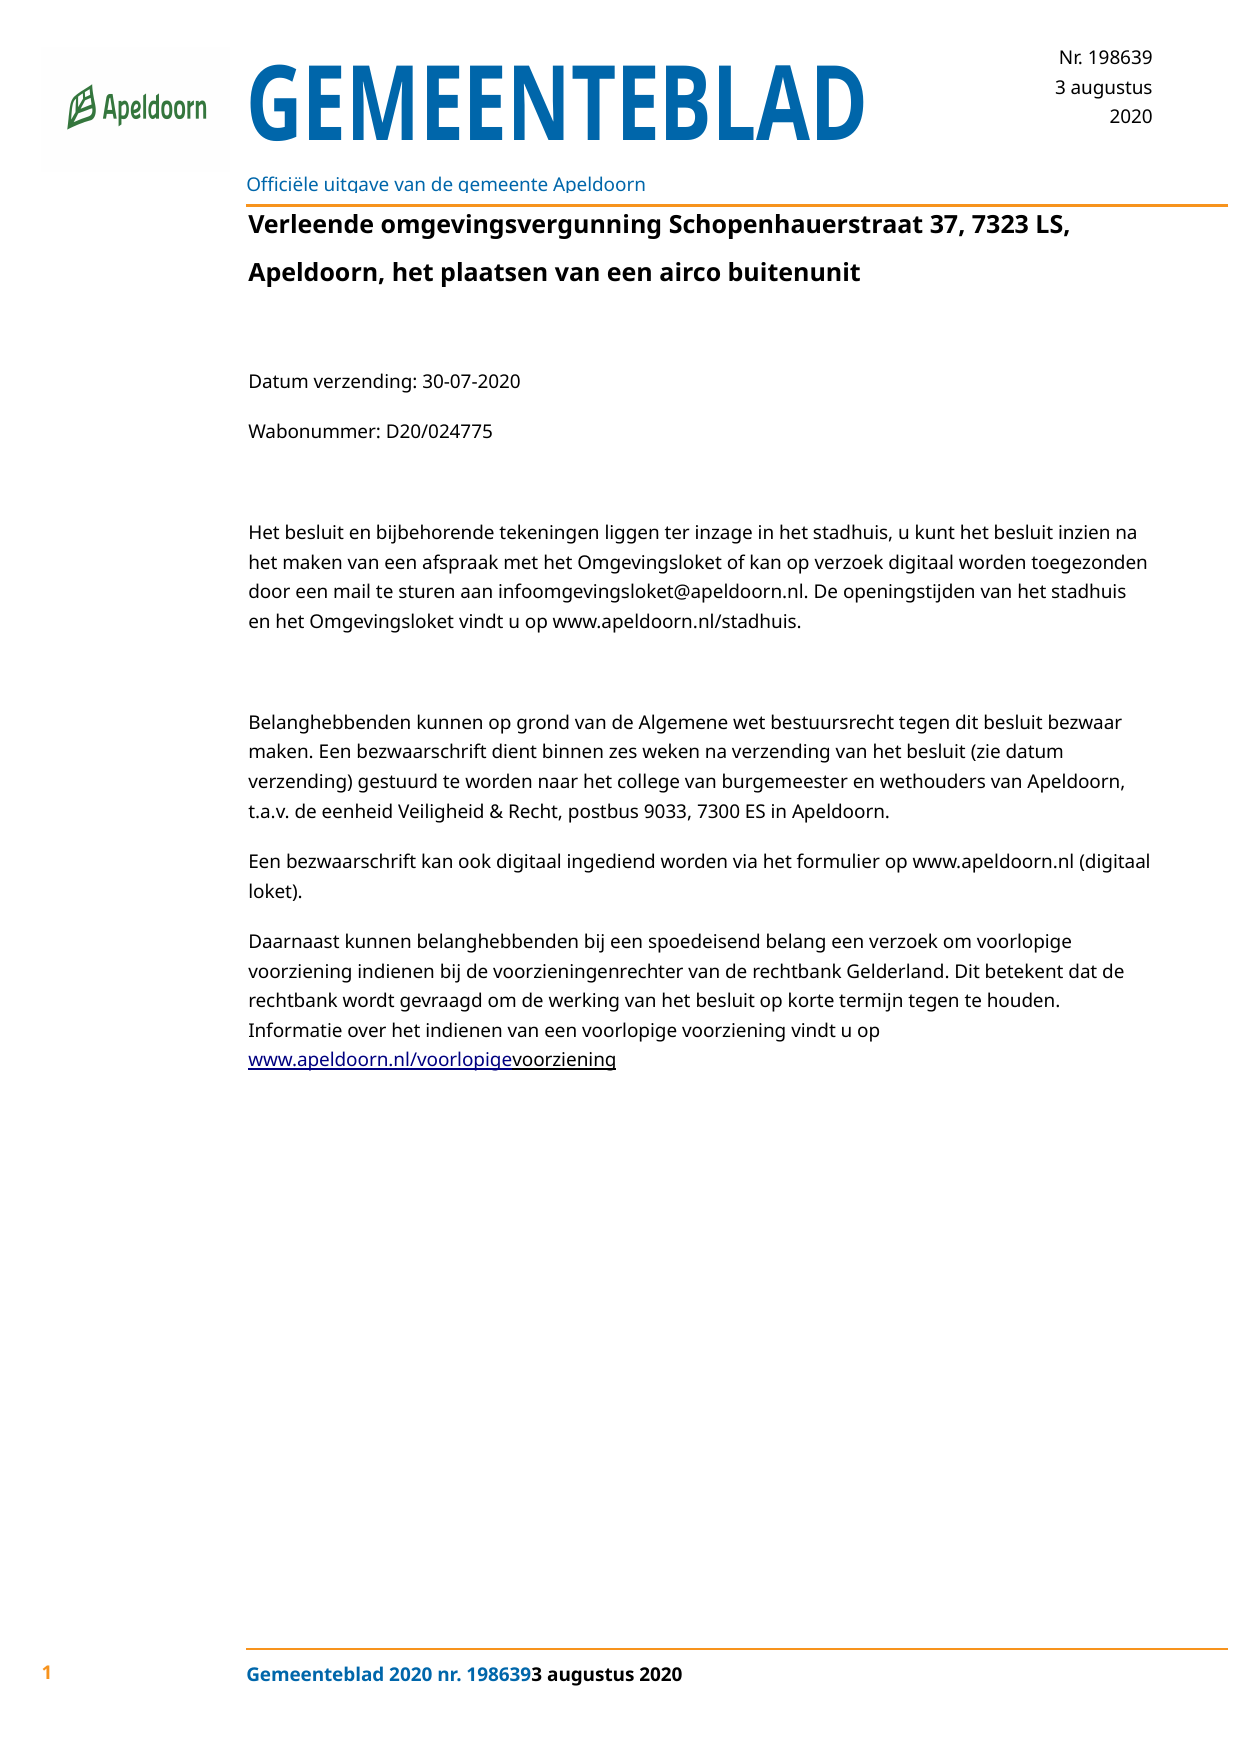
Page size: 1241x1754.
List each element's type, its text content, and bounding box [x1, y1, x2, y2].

text Een bezwaarschrift kan ook digitaal ingediend worden via het formulier op www.apeldoorn.nl (digitaal loket). [248, 848, 1152, 904]
text Wabonummer: D20/024775 [248, 419, 1152, 444]
text Verleende omgevingsvergunning Schopenhauerstraat 37, 7323 LS, Apeldoorn, het plaatsen van een airco buitenunit [248, 207, 1152, 288]
text Belanghebbenden kunnen op grond van de Algemene wet bestuursrecht tegen dit besluit bezwaar maken. Een bezwaarschrift dient binnen zes weken na verzending van het besluit (zie datum verzending) gestuurd te worden naar het college van burgemeester en wethouders van Apeldoorn, t.a.v. de eenheid Veiligheid & Recht, postbus 9033, 7300 ES in Apeldoorn. [248, 709, 1152, 824]
text Het besluit en bijbehorende tekeningen liggen ter inzage in het stadhuis, u kunt het besluit inzien na het maken van een afspraak met het Omgevingsloket of kan op verzoek digitaal worden toegezonden door een mail te sturen aan infoomgevingsloket@apeldoorn.nl. De openingstijden van het stadhuis en het Omgevingsloket vindt u op www.apeldoorn.nl/stadhuis. [248, 519, 1152, 634]
text Datum verzending: 30-07-2020 [248, 368, 1152, 394]
text Daarnaast kunnen belanghebbenden bij een spoedeisend belang een verzoek om voorlopige voorziening indienen bij de voorzieningenrechter van de rechtbank Gelderland. Dit betekent dat de rechtbank wordt gevraagd om de werking van het besluit op korte termijn tegen te houden. Informatie over het indienen van een voorlopige voorziening vindt u op www.apeldoorn.nl/voorlopigevoorziening [248, 928, 1152, 1072]
picture [41, 47, 231, 172]
